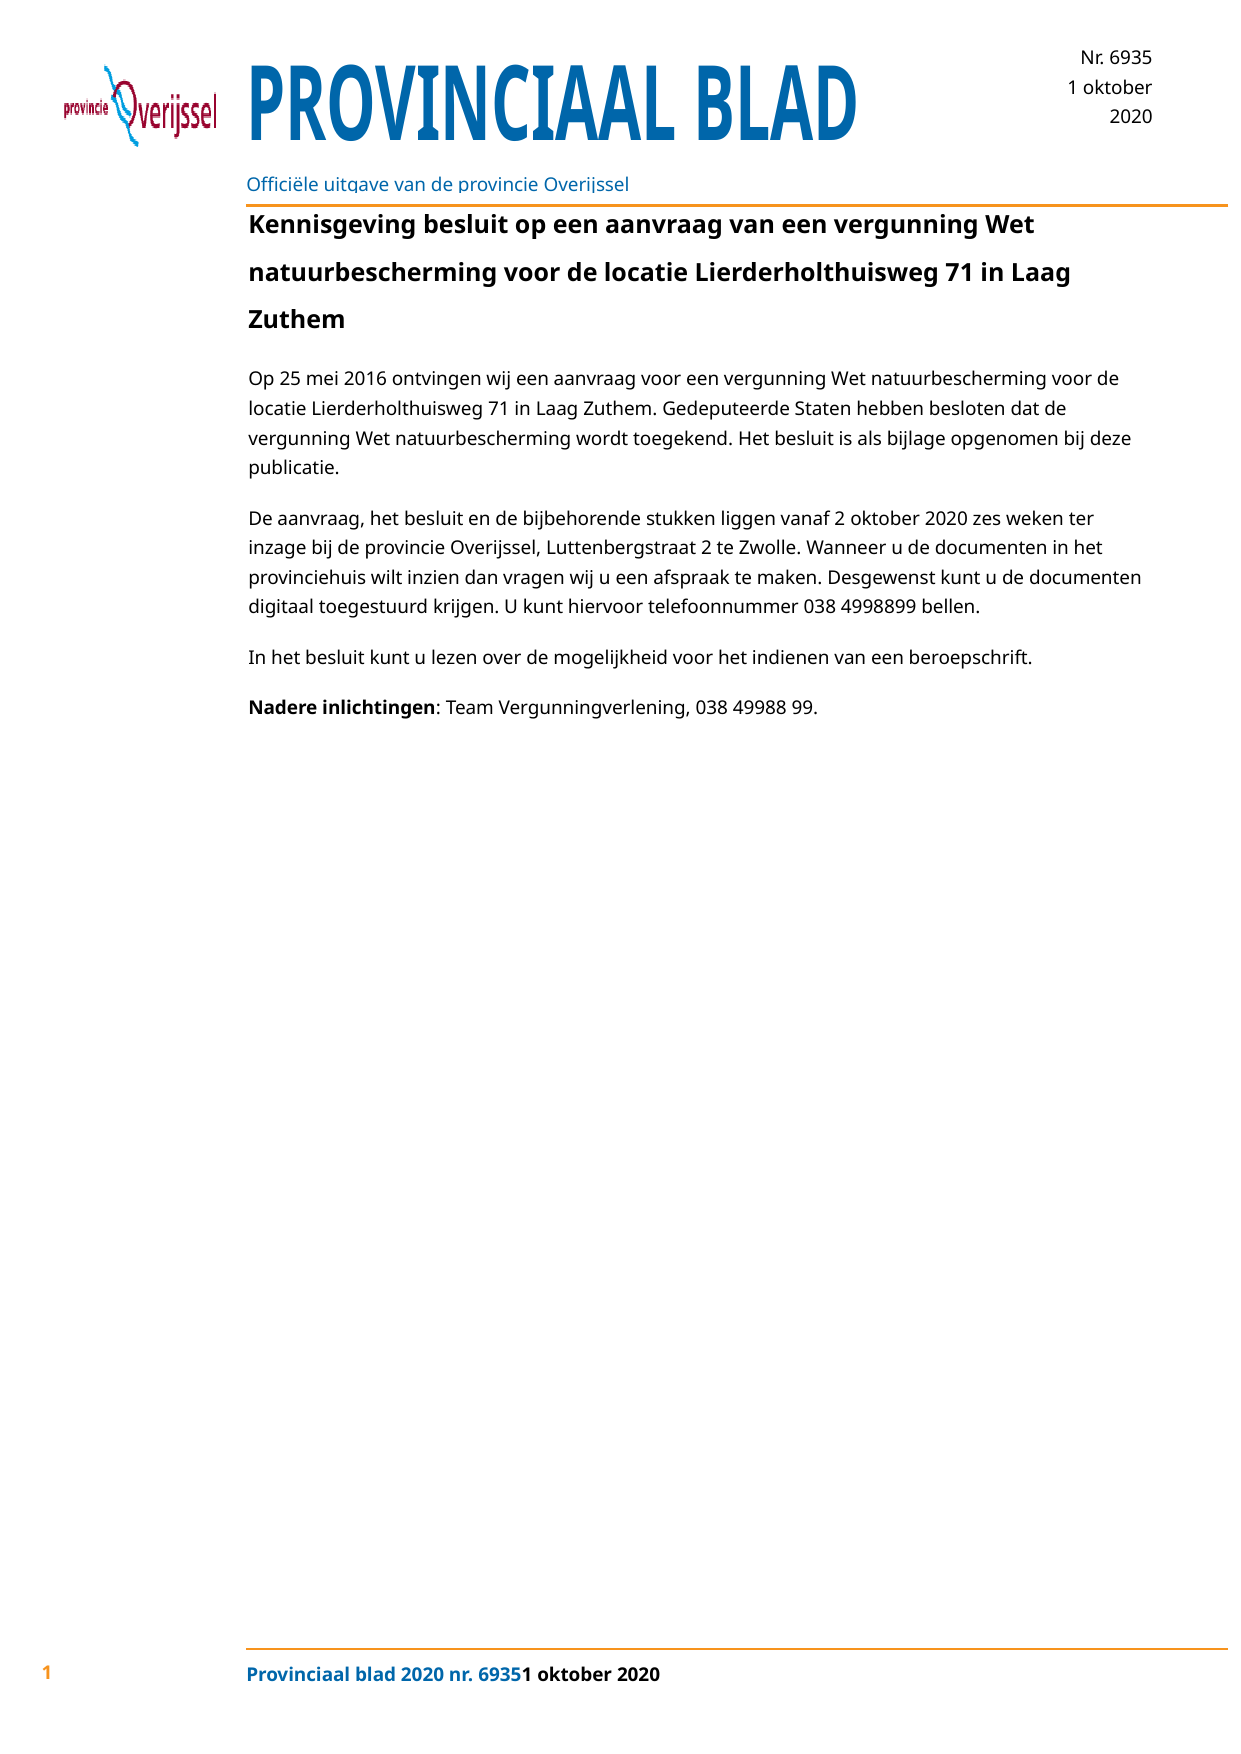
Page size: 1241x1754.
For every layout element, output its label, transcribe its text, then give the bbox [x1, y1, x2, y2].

text Op 25 mei 2016 ontvingen wij een aanvraag voor een vergunning Wet natuurbescherming voor de locatie Lierderholthuisweg 71 in Laag Zuthem. Gedeputeerde Staten hebben besloten dat de vergunning Wet natuurbescherming wordt toegekend. Het besluit is als bijlage opgenomen bij deze publicatie. [248, 366, 1152, 480]
text In het besluit kunt u lezen over de mogelijkheid voor het indienen van een beroepschrift. [248, 644, 1152, 669]
picture [41, 47, 231, 172]
text De aanvraag, het besluit en de bijbehorende stukken liggen vanaf 2 oktober 2020 zes weken ter inzage bij de provincie Overijssel, Luttenbergstraat 2 te Zwolle. Wanneer u de documenten in het provinciehuis wilt inzien dan vragen wij u een afspraak te maken. Desgewenst kunt u de documenten digitaal toegestuurd krijgen. U kunt hiervoor telefoonnummer 038 4998899 bellen. [248, 505, 1152, 619]
text Nadere inlichtingen: Team Vergunningverlening, 038 49988 99. [248, 694, 1152, 720]
text Kennisgeving besluit op een aanvraag van een vergunning Wet natuurbescherming voor de locatie Lierderholthuisweg 71 in Laag Zuthem [248, 207, 1152, 336]
